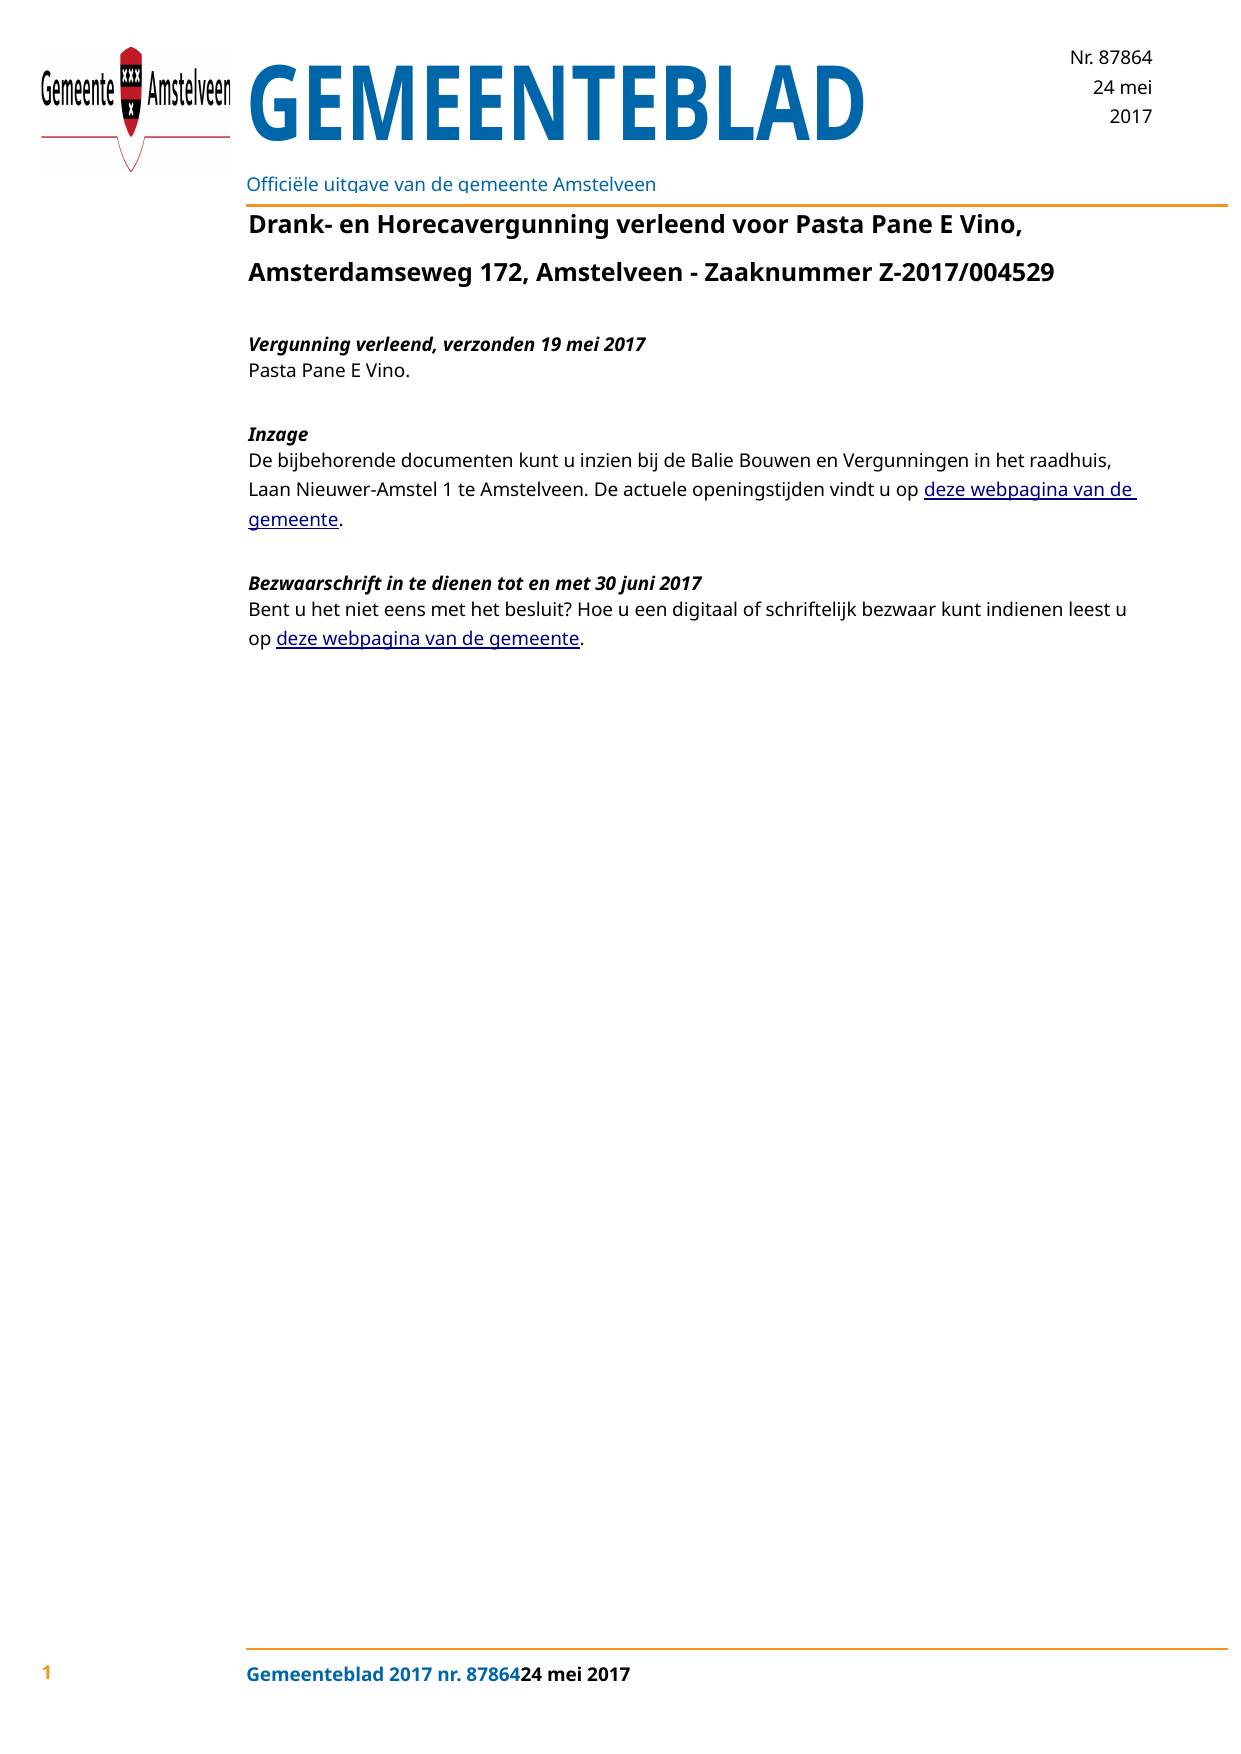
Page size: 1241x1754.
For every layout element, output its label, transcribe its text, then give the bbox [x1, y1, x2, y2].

text Pasta Pane E Vino. [248, 357, 1152, 383]
text Inzage [248, 421, 1152, 447]
text De bijbehorende documenten kunt u inzien bij de Balie Bouwen en Vergunningen in het raadhuis, Laan Nieuwer-Amstel 1 te Amstelveen. De actuele openingstijden vindt u op deze webpagina van de gemeente. [248, 447, 1152, 532]
text Bent u het niet eens met het besluit? Hoe u een digitaal of schriftelijk bezwaar kunt indienen leest u op deze webpagina van de gemeente. [248, 596, 1152, 651]
picture [41, 47, 231, 172]
text Vergunning verleend, verzonden 19 mei 2017 [248, 331, 1152, 357]
text Bezwaarschrift in te dienen tot en met 30 juni 2017 [248, 570, 1152, 596]
text Drank- en Horecavergunning verleend voor Pasta Pane E Vino, Amsterdamseweg 172, Amstelveen - Zaaknummer Z-2017/004529 [248, 207, 1152, 288]
